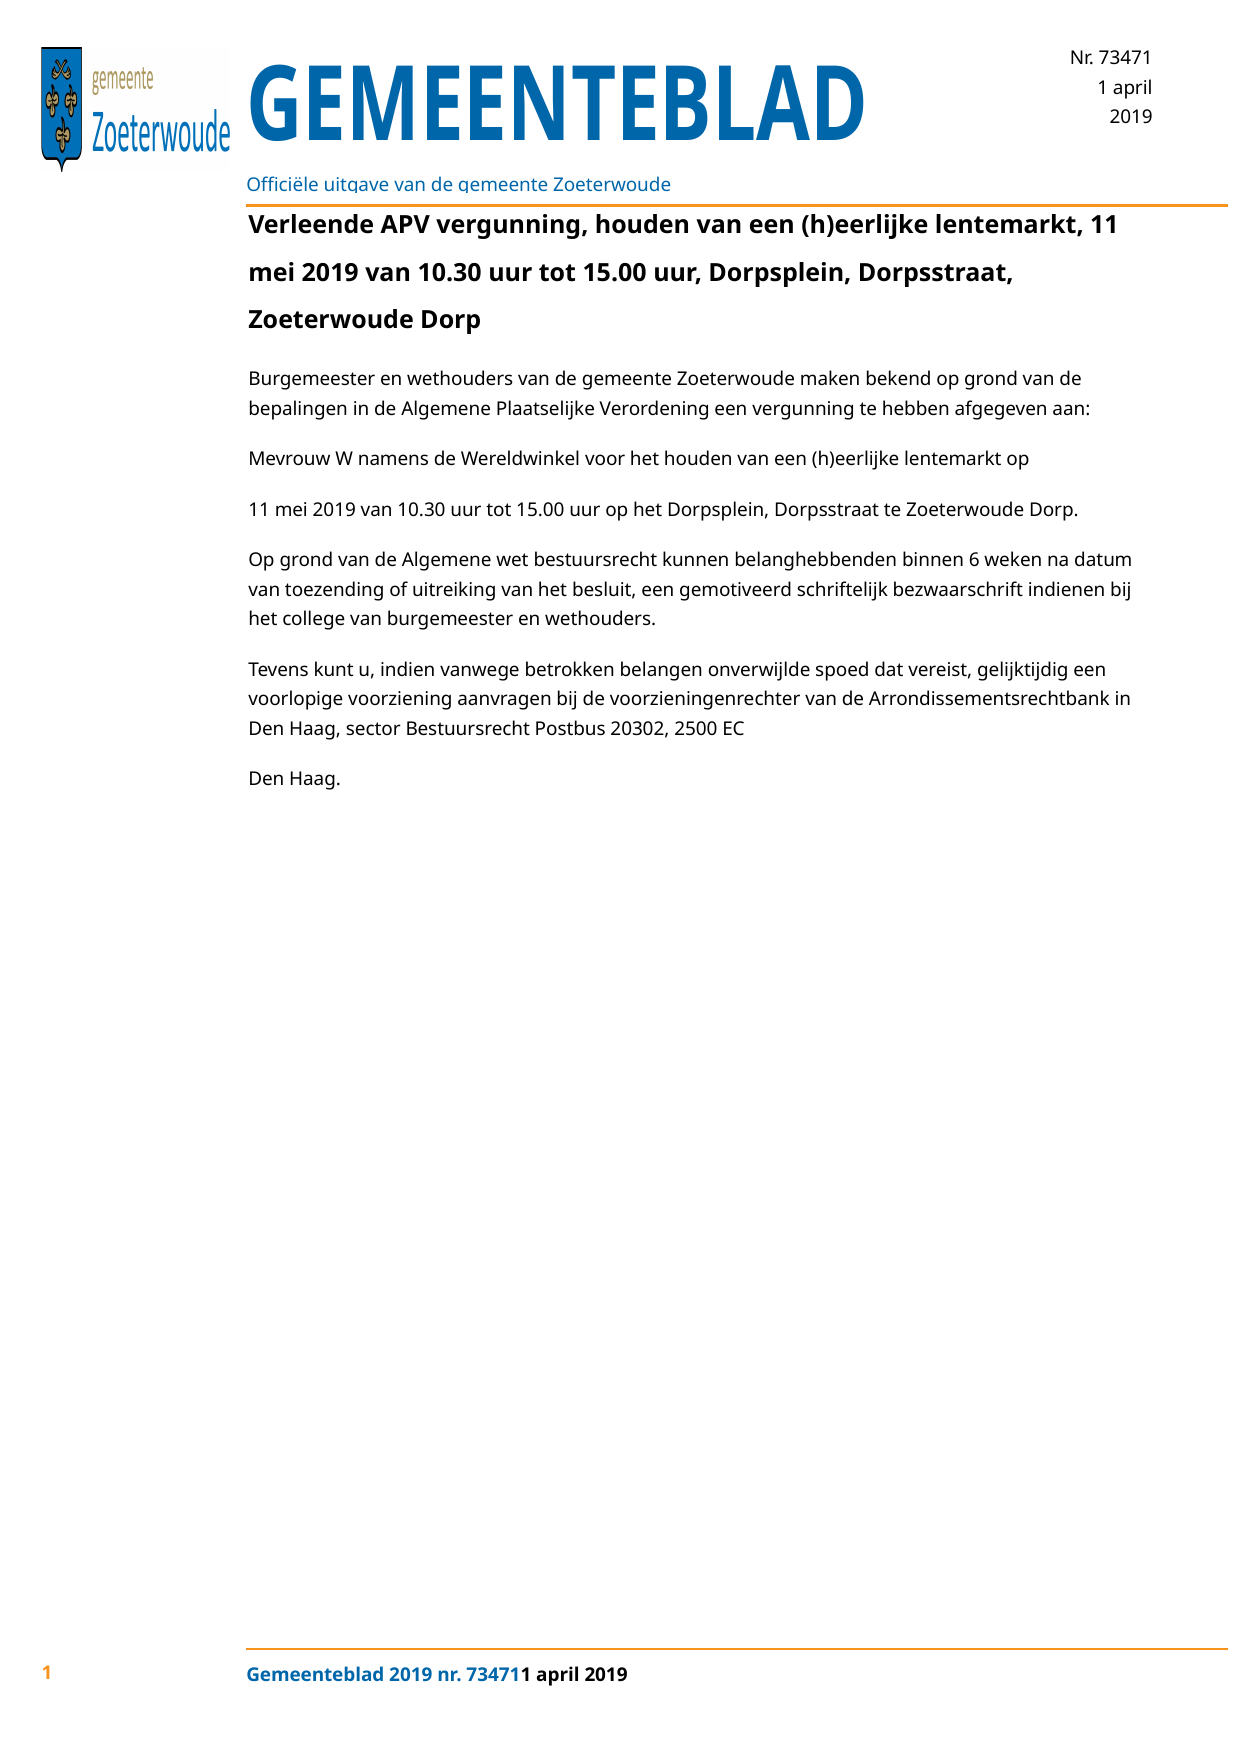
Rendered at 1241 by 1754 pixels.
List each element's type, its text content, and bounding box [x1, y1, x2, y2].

text Burgemeester en wethouders van de gemeente Zoeterwoude maken bekend op grond van de bepalingen in de Algemene Plaatselijke Verordening een vergunning te hebben afgegeven aan: [248, 366, 1152, 421]
text Mevrouw W namens de Wereldwinkel voor het houden van een (h)eerlijke lentemarkt op [248, 446, 1152, 471]
text Tevens kunt u, indien vanwege betrokken belangen onverwijlde spoed dat vereist, gelijktijdig een voorlopige voorziening aanvragen bij de voorzieningenrechter van de Arrondissementsrechtbank in Den Haag, sector Bestuursrecht Postbus 20302, 2500 EC [248, 656, 1152, 741]
picture [41, 47, 231, 172]
text Den Haag. [248, 766, 1152, 791]
text Op grond van de Algemene wet bestuursrecht kunnen belangheb­benden binnen 6 weken na datum van toezending of uitreiking van het besluit, een gemotiveerd schriftelijk bezwaarschrift indienen bij het colle­ge van burge­meester en wethouders. [248, 546, 1152, 631]
text Verleende APV vergunning, houden van een (h)eerlijke lentemarkt, 11 mei 2019 van 10.30 uur tot 15.00 uur, Dorpsplein, Dorpsstraat, Zoeterwoude Dorp [248, 207, 1152, 336]
text 11 mei 2019 van 10.30 uur tot 15.00 uur op het Dorpsplein, Dorpsstraat te Zoeterwoude Dorp. [248, 496, 1152, 522]
